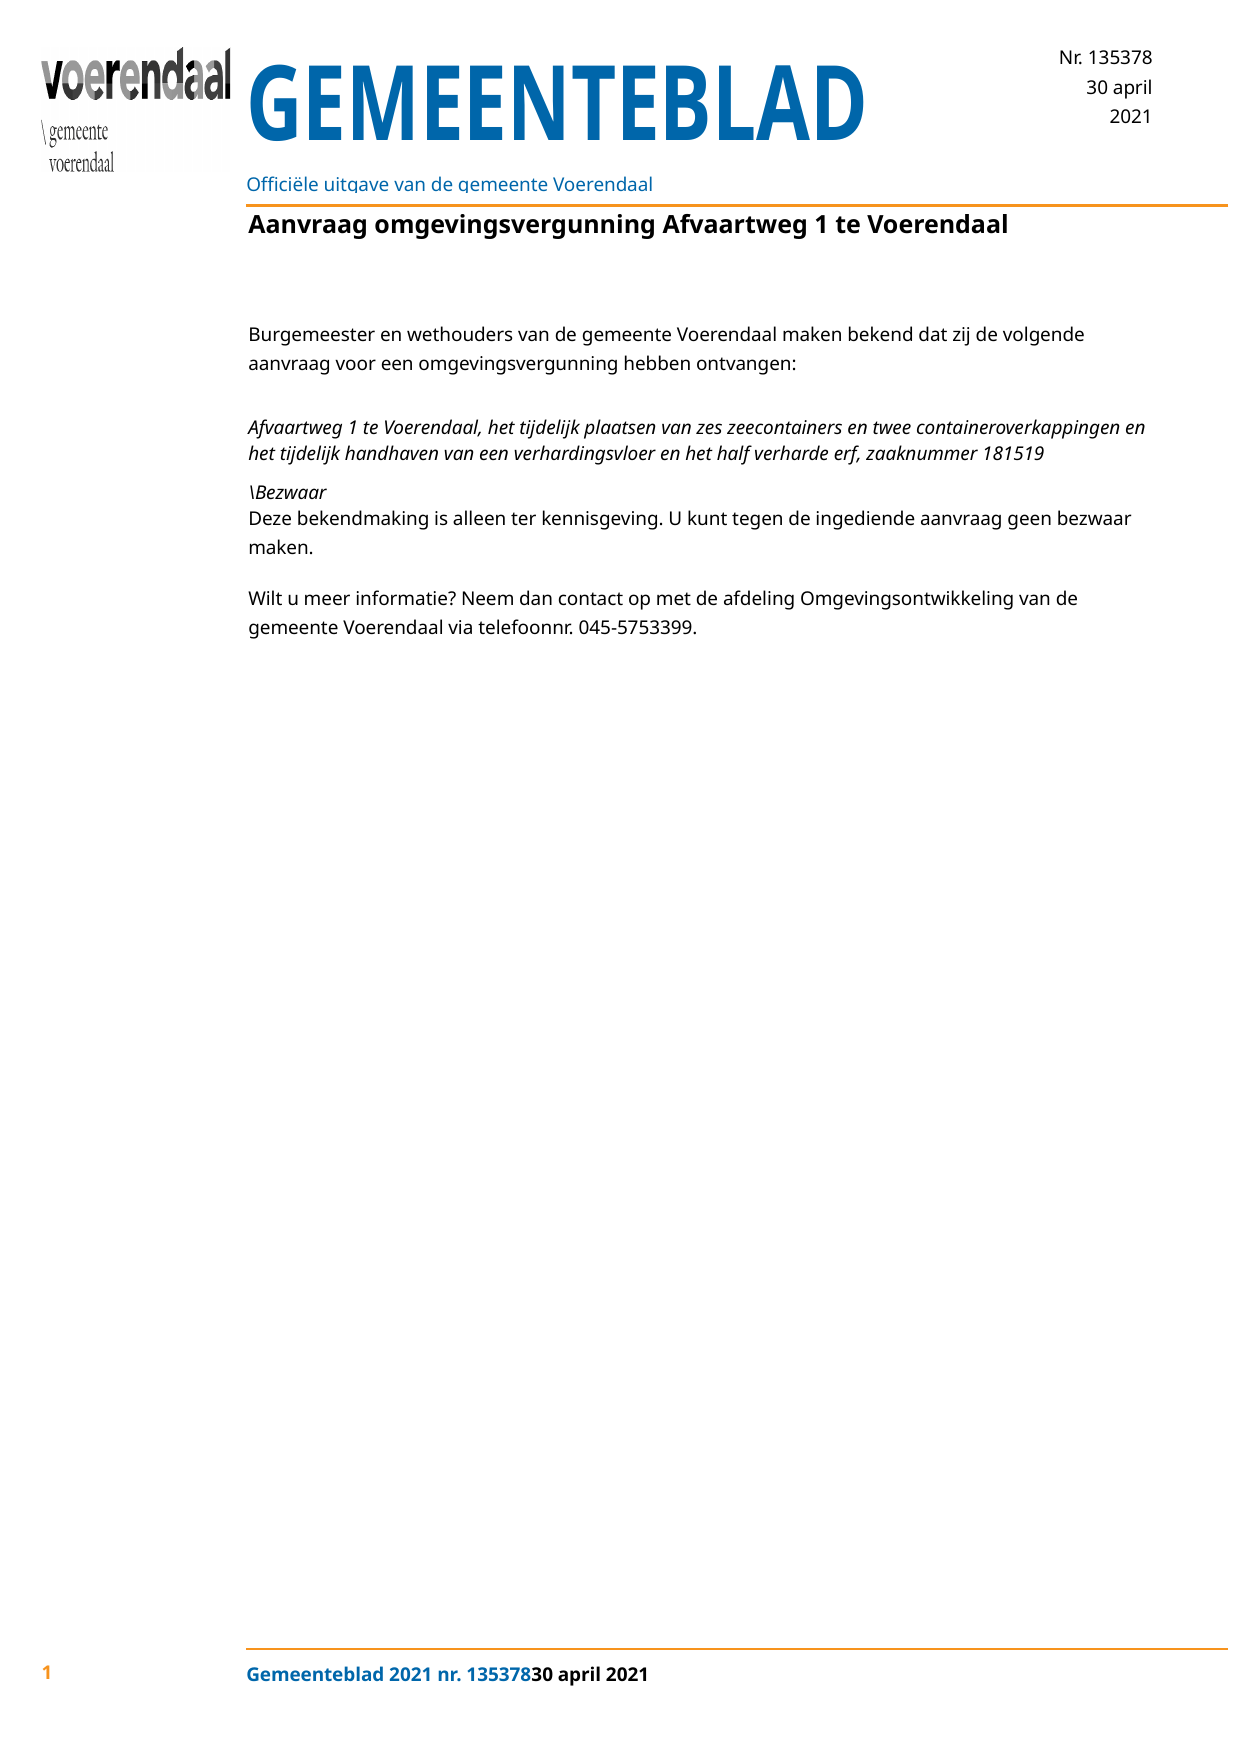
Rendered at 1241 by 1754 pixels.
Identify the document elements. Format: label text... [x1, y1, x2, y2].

text Burgemeester en wethouders van de gemeente Voerendaal maken bekend dat zij de volgende aanvraag voor een omgevingsvergunning hebben ontvangen: [248, 321, 1152, 376]
text Deze bekendmaking is alleen ter kennisgeving. U kunt tegen de ingediende aanvraag geen bezwaar maken. [248, 505, 1152, 560]
picture [41, 47, 231, 172]
text \Bezwaar [248, 479, 1152, 505]
text Afvaartweg 1 te Voerendaal, het tijdelijk plaatsen van zes zeecontainers en twee containeroverkappingen en het tijdelijk handhaven van een verhardingsvloer en het half verharde erf, zaaknummer 181519 [248, 414, 1152, 466]
text Wilt u meer informatie? Neem dan contact op met de afdeling Omgevingsontwikkeling van de gemeente Voerendaal via telefoonnr. 045-5753399. [248, 585, 1152, 640]
text Aanvraag omgevingsvergunning Afvaartweg 1 te Voerendaal [248, 207, 1152, 241]
